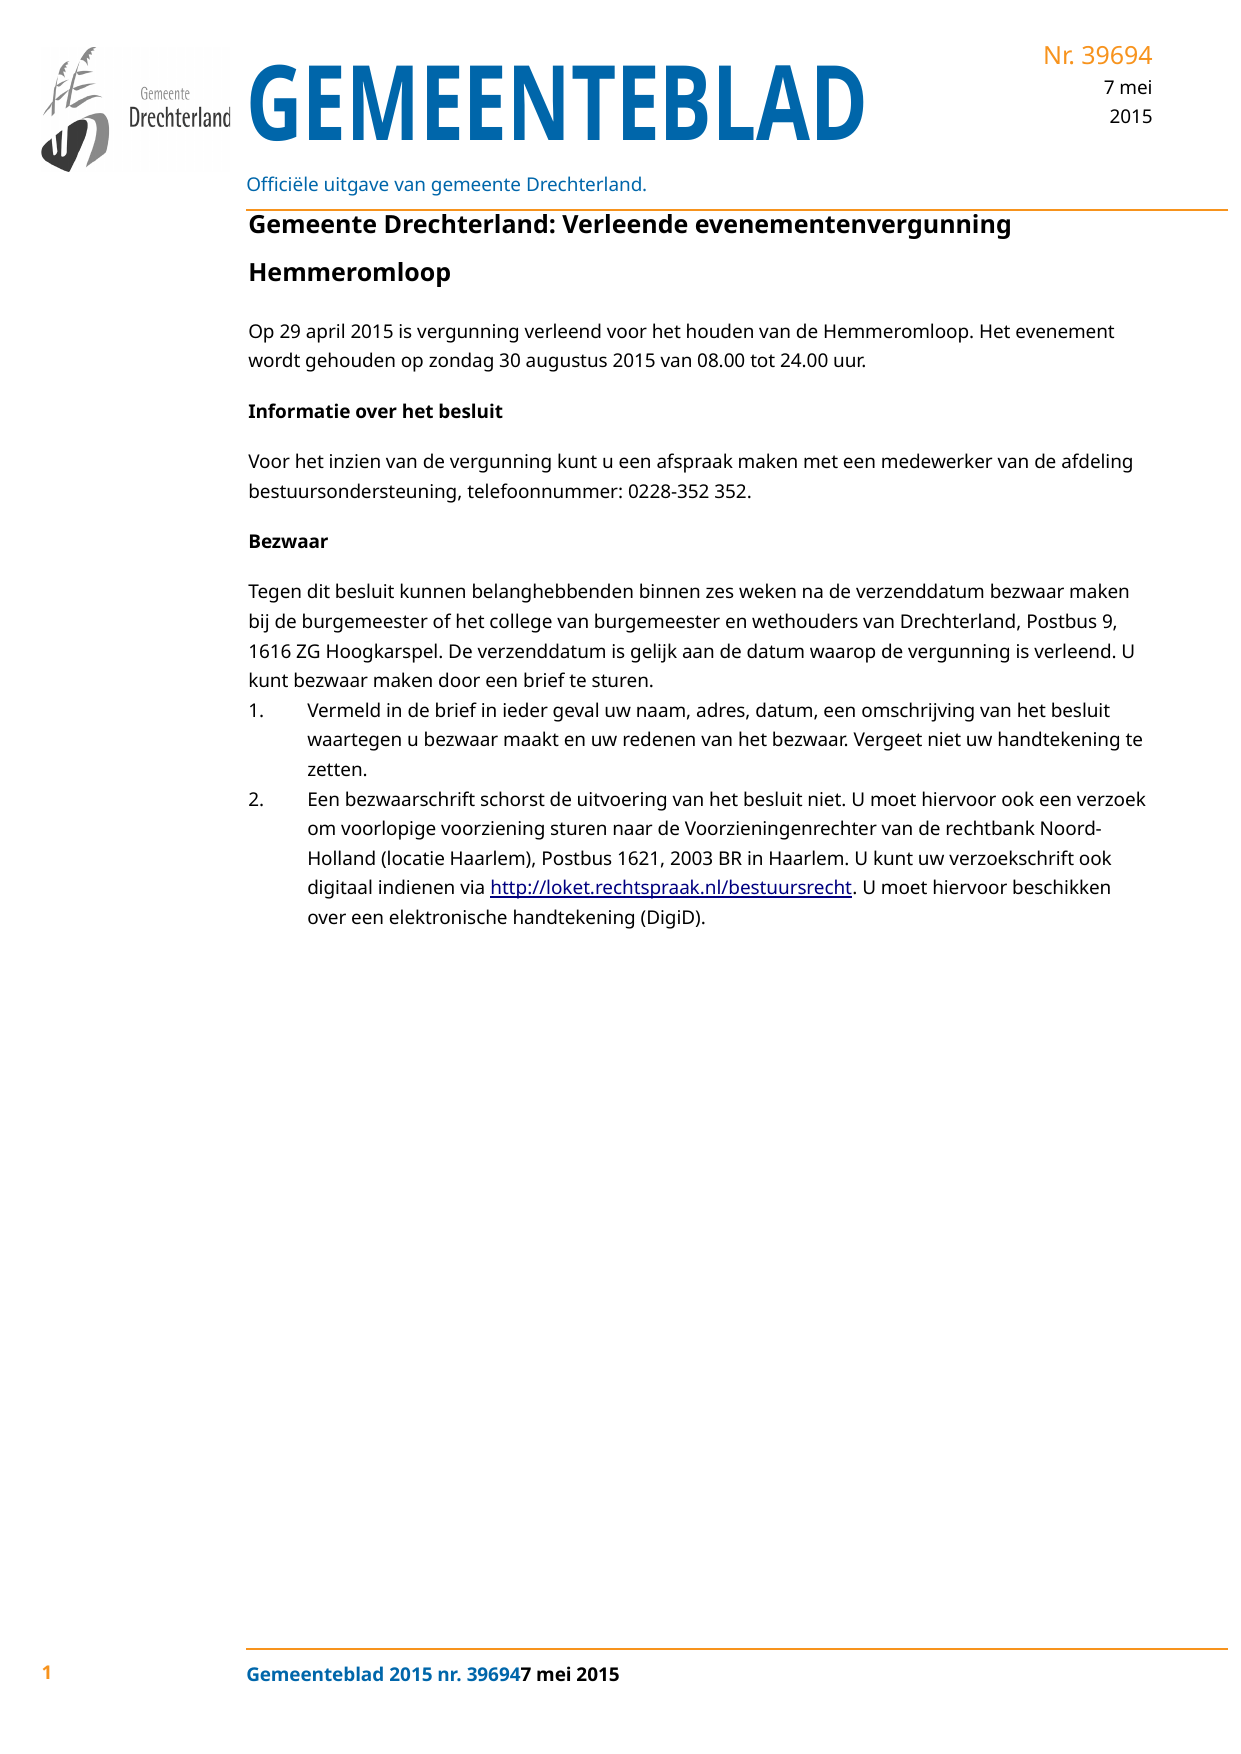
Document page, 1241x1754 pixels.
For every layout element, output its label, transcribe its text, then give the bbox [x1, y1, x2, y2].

text Tegen dit besluit kunnen belanghebbenden binnen zes weken na de verzenddatum bezwaar maken bij de burgemeester of het college van burgemeester en wethouders van Drechterland, Postbus 9, 1616 ZG Hoogkarspel. De verzenddatum is gelijk aan de datum waarop de vergunning is verleend. U kunt bezwaar maken door een brief te sturen. [248, 579, 1152, 693]
picture [41, 47, 231, 172]
text Op 29 april 2015 is vergunning verleend voor het houden van de Hemmeromloop. Het evenement wordt gehouden op zondag 30 augustus 2015 van 08.00 tot 24.00 uur. [248, 318, 1152, 373]
text Informatie over het besluit [248, 398, 1152, 424]
text Gemeente Drechterland: Verleende evenementenvergunning Hemmeromloop [248, 211, 1152, 288]
text Bezwaar [248, 528, 1152, 554]
list Een bezwaarschrift schorst de uitvoering van het besluit niet. U moet hiervoor ook een verzoek om voorlopige voorziening sturen naar de Voorzieningenrechter van de rechtbank Noord-Holland (locatie Haarlem), Postbus 1621, 2003 BR in Haarlem. U kunt uw verzoekschrift ook digitaal indienen via http://loket.rechtspraak.nl/bestuursrecht. U moet hiervoor beschikken over een elektronische handtekening (DigiD). [248, 786, 1152, 930]
text Voor het inzien van de vergunning kunt u een afspraak maken met een medewerker van de afdeling bestuursondersteuning, telefoonnummer: 0228-352 352. [248, 448, 1152, 504]
list Vermeld in de brief in ieder geval uw naam, adres, datum, een omschrijving van het besluit waartegen u bezwaar maakt en uw redenen van het bezwaar. Vergeet niet uw handtekening te zetten. [248, 697, 1152, 782]
